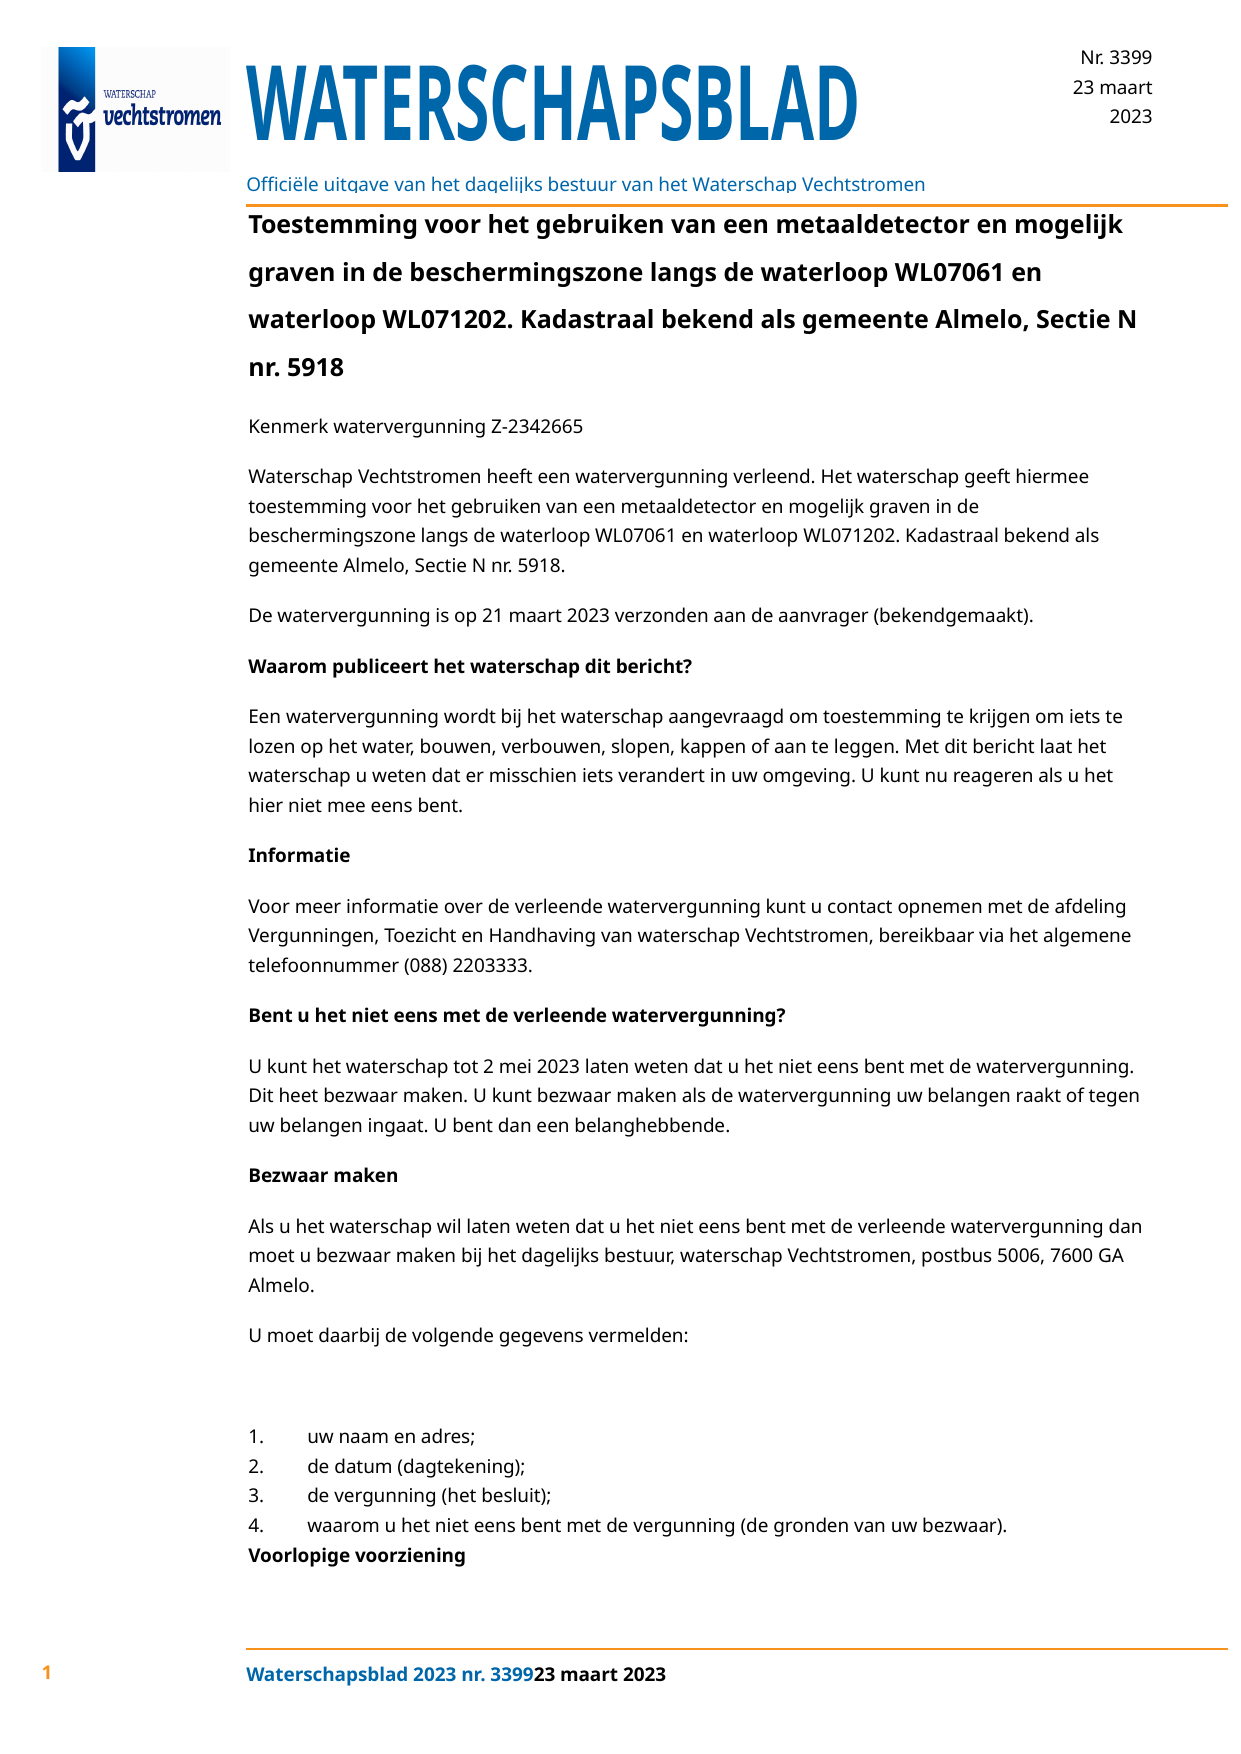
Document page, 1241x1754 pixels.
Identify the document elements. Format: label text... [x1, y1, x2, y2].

text Voorlopige voorziening [248, 1542, 1152, 1568]
list de datum (dagtekening); [248, 1453, 1152, 1479]
list de vergunning (het besluit); [248, 1483, 1152, 1508]
text Toestemming voor het gebruiken van een metaaldetector en mogelijk graven in de beschermingszone langs de waterloop WL07061 en waterloop WL071202. Kadastraal bekend als gemeente Almelo, Sectie N nr. 5918 [248, 207, 1152, 384]
text Als u het waterschap wil laten weten dat u het niet eens bent met de verleende watervergunning dan moet u bezwaar maken bij het dagelijks bestuur, waterschap Vechtstromen, postbus 5006, 7600 GA Almelo. [248, 1213, 1152, 1298]
text Informatie [248, 843, 1152, 868]
text Waarom publiceert het waterschap dit bericht? [248, 653, 1152, 679]
text Bezwaar maken [248, 1163, 1152, 1188]
text De watervergunning is op 21 maart 2023 verzonden aan de aanvrager (bekendgemaakt). [248, 603, 1152, 628]
list waarom u het niet eens bent met de vergunning (de gronden van uw bezwaar). [248, 1512, 1152, 1538]
text U kunt het waterschap tot 2 mei 2023 laten weten dat u het niet eens bent met de watervergunning. Dit heet bezwaar maken. U kunt bezwaar maken als de watervergunning uw belangen raakt of tegen uw belangen ingaat. U bent dan een belanghebbende. [248, 1053, 1152, 1138]
text Een watervergunning wordt bij het waterschap aangevraagd om toestemming te krijgen om iets te lozen op het water, bouwen, verbouwen, slopen, kappen of aan te leggen. Met dit bericht laat het waterschap u weten dat er misschien iets verandert in uw omgeving. U kunt nu reageren als u het hier niet mee eens bent. [248, 703, 1152, 818]
text Voor meer informatie over de verleende watervergunning kunt u contact opnemen met de afdeling Vergunningen, Toezicht en Handhaving van waterschap Vechtstromen, bereikbaar via het algemene telefoonnummer (088) 2203333. [248, 893, 1152, 978]
text Kenmerk watervergunning Z-2342665 [248, 413, 1152, 439]
list uw naam en adres; [248, 1423, 1152, 1449]
text Waterschap Vechtstromen heeft een watervergunning verleend. Het waterschap geeft hiermee toestemming voor het gebruiken van een metaaldetector en mogelijk graven in de beschermingszone langs de waterloop WL07061 en waterloop WL071202. Kadastraal bekend als gemeente Almelo, Sectie N nr. 5918. [248, 463, 1152, 578]
text U moet daarbij de volgende gegevens vermelden: [248, 1323, 1152, 1348]
picture [41, 47, 231, 172]
text Bent u het niet eens met de verleende watervergunning? [248, 1003, 1152, 1028]
